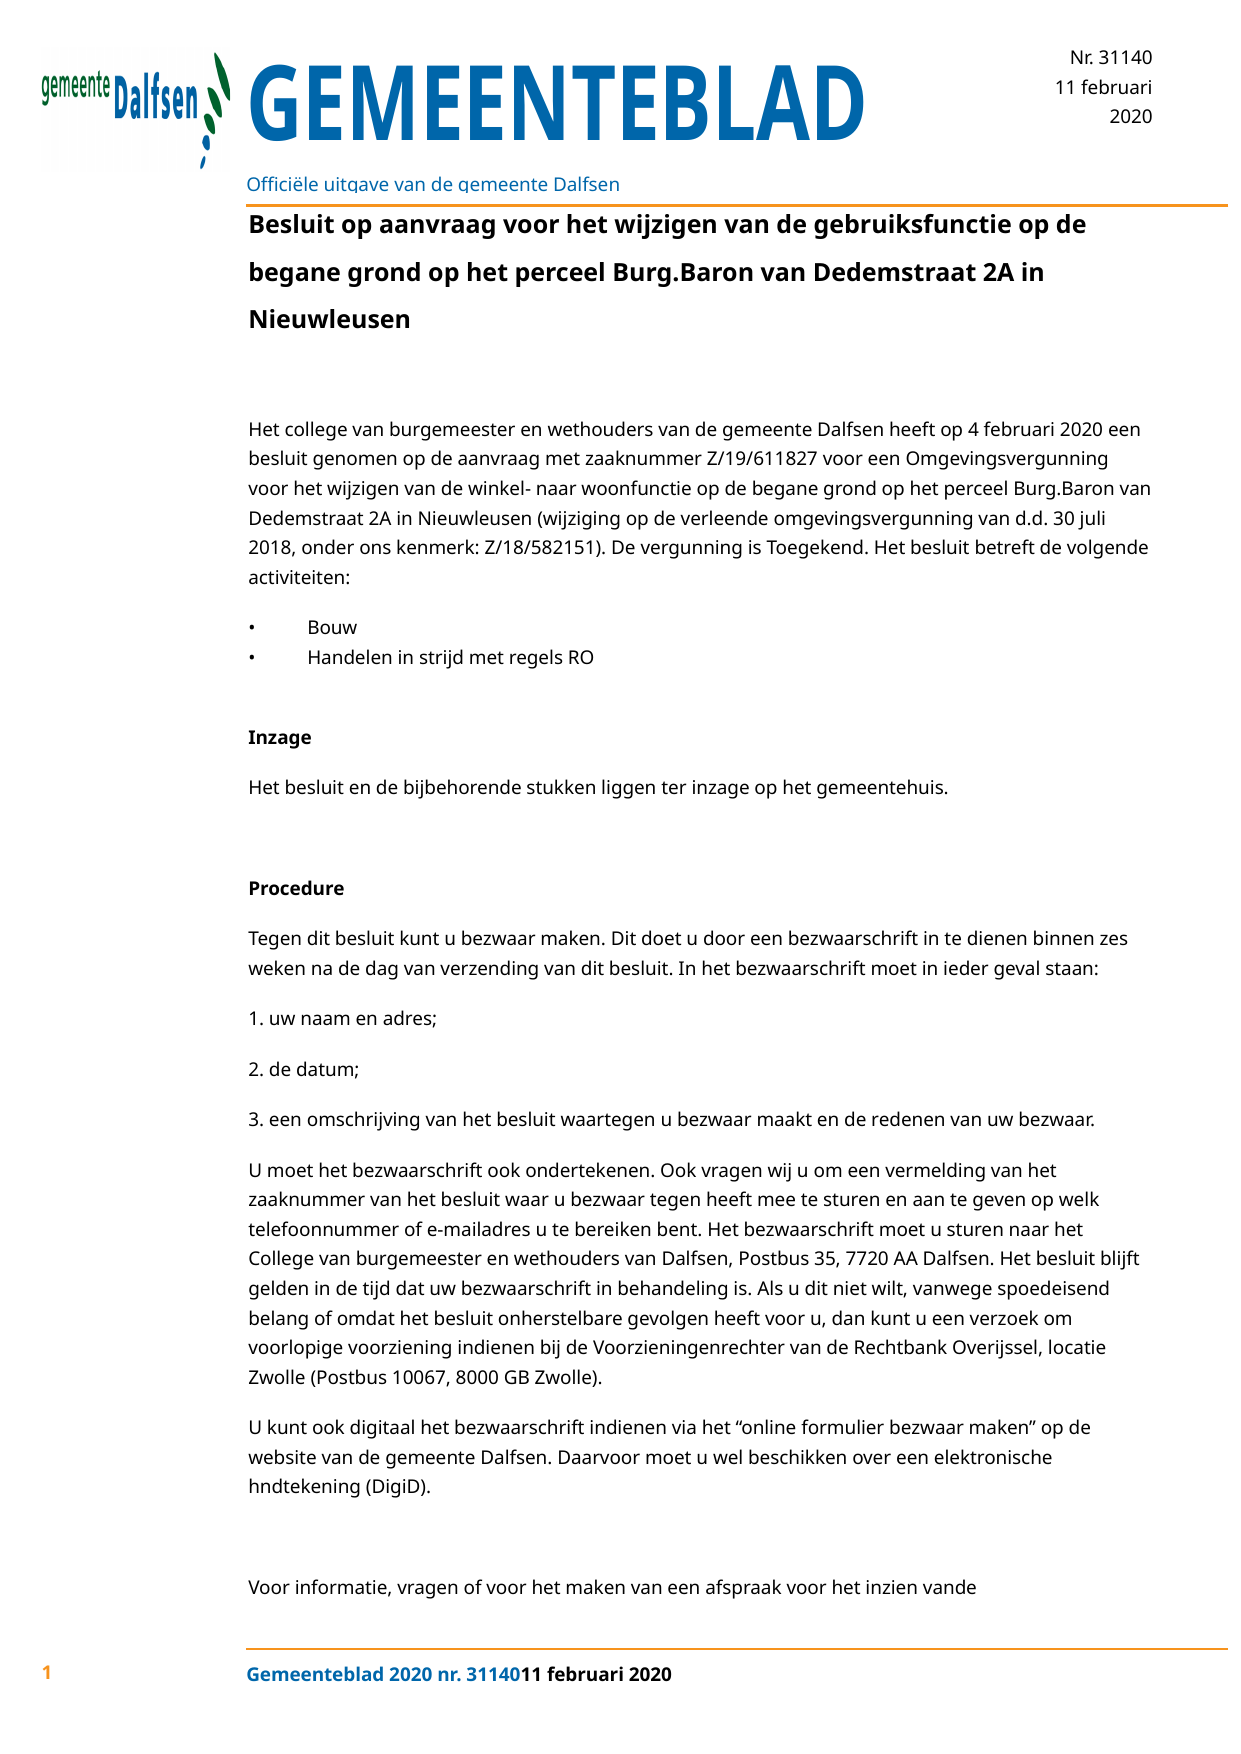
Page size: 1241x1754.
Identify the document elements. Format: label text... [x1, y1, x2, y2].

text U kunt ook digitaal het bezwaarschrift indienen via het “online formulier bezwaar maken” op de website van de gemeente Dalfsen. Daarvoor moet u wel beschikken over een elektronische hndtekening (DigiD). [248, 1414, 1152, 1499]
text Besluit op aanvraag voor het wijzigen van de gebruiksfunctie op de begane grond op het perceel Burg.Baron van Dedemstraat 2A in Nieuwleusen [248, 207, 1152, 336]
text 3. een omschrijving van het besluit waartegen u bezwaar maakt en de redenen van uw bezwaar. [248, 1106, 1152, 1132]
picture [41, 47, 231, 172]
text Procedure [248, 875, 1152, 901]
text U moet het bezwaarschrift ook ondertekenen. Ook vragen wij u om een vermelding van het zaaknummer van het besluit waar u bezwaar tegen heeft mee te sturen en aan te geven op welk telefoonnummer of e-mailadres u te bereiken bent. Het bezwaarschrift moet u sturen naar het College van burgemeester en wethouders van Dalfsen, Postbus 35, 7720 AA Dalfsen. Het besluit blijft gelden in de tijd dat uw bezwaarschrift in behandeling is. Als u dit niet wilt, vanwege spoedeisend belang of omdat het besluit onherstelbare gevolgen heeft voor u, dan kunt u een verzoek om voorlopige voorziening indienen bij de Voorzieningenrechter van de Rechtbank Overijssel, locatie Zwolle (Postbus 10067, 8000 GB Zwolle). [248, 1157, 1152, 1389]
list Handelen in strijd met regels RO [248, 644, 1152, 669]
text Inzage [248, 724, 1152, 749]
text Het college van burgemeester en wethouders van de gemeente Dalfsen heeft op 4 februari 2020 een besluit genomen op de aanvraag met zaaknummer Z/19/611827 voor een Omgevingsvergunning voor het wijzigen van de winkel- naar woonfunctie op de begane grond op het perceel Burg.Baron van Dedemstraat 2A in Nieuwleusen (wijziging op de verleende omgevingsvergunning van d.d. 30 juli 2018, onder ons kenmerk: Z/18/582151). De vergunning is Toegekend. Het besluit betreft de volgende activiteiten: [248, 416, 1152, 589]
list Bouw [248, 614, 1152, 640]
text 2. de datum; [248, 1056, 1152, 1082]
text Voor informatie, vragen of voor het maken van een afspraak voor het inzien vande [248, 1574, 1152, 1600]
text Tegen dit besluit kunt u bezwaar maken. Dit doet u door een bezwaarschrift in te dienen binnen zes weken na de dag van verzending van dit besluit. In het bezwaarschrift moet in ieder geval staan: [248, 926, 1152, 981]
text Het besluit en de bijbehorende stukken liggen ter inzage op het gemeentehuis. [248, 774, 1152, 800]
text 1. uw naam en adres; [248, 1006, 1152, 1031]
